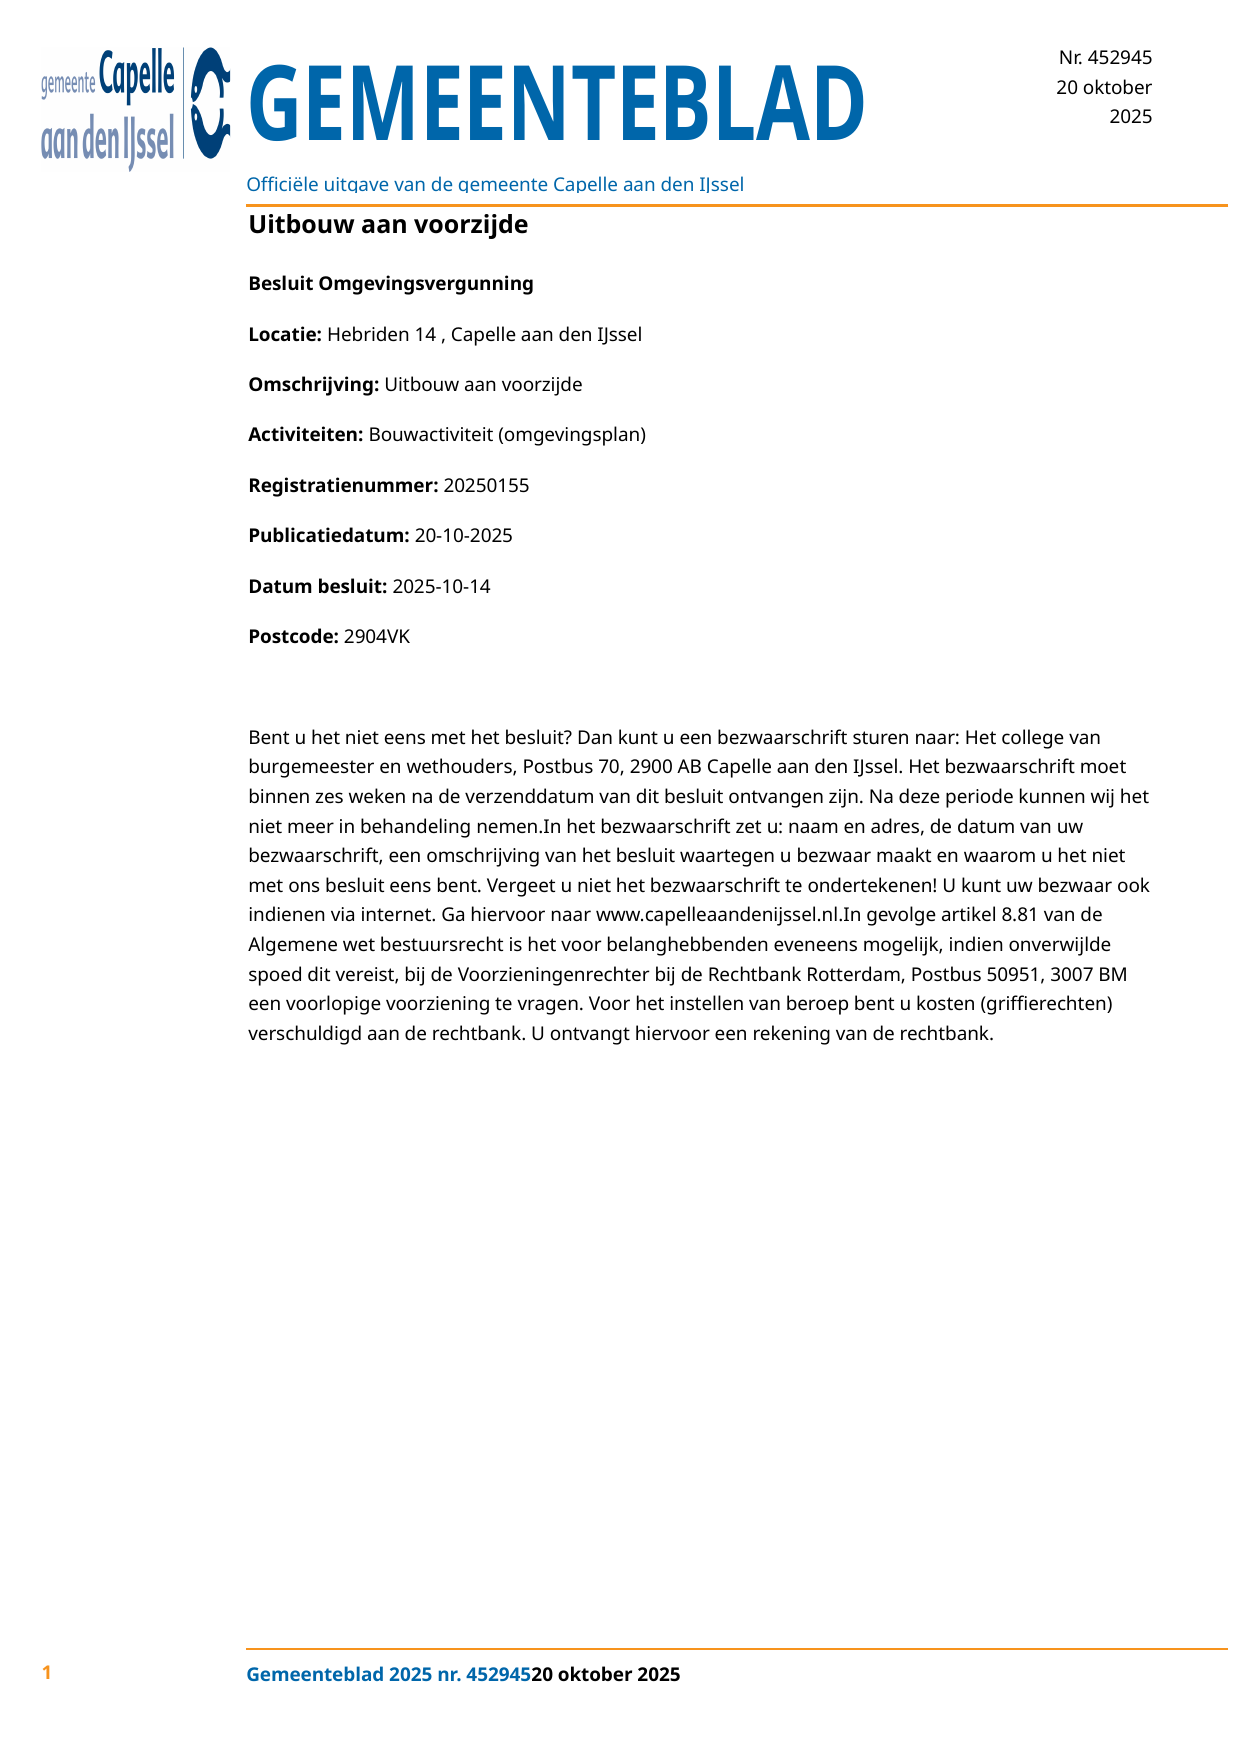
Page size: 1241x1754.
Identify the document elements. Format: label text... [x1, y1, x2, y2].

text Besluit Omgevingsvergunning [248, 270, 1152, 296]
text Activiteiten: Bouwactiviteit (omgevingsplan) [248, 422, 1152, 447]
text Omschrijving: Uitbouw aan voorzijde [248, 371, 1152, 397]
text Registratienummer: 20250155 [248, 472, 1152, 498]
text Postcode: 2904VK [248, 623, 1152, 649]
text Bent u het niet eens met het besluit? Dan kunt u een bezwaarschrift sturen naar: Het college van burgemeester en wethouders, Postbus 70, 2900 AB Capelle aan den IJssel. Het bezwaarschrift moet binnen zes weken na de verzenddatum van dit besluit ontvangen zijn. Na deze periode kunnen wij het niet meer in behandeling nemen.In het bezwaarschrift zet u: naam en adres, de datum van uw bezwaarschrift, een omschrijving van het besluit waartegen u bezwaar maakt en waarom u het niet met ons besluit eens bent. Vergeet u niet het bezwaarschrift te ondertekenen! U kunt uw bezwaar ook indienen via internet. Ga hiervoor naar www.capelleaandenijssel.nl.In gevolge artikel 8.81 van de Algemene wet bestuursrecht is het voor belanghebbenden eveneens mogelijk, indien onverwijlde spoed dit vereist, bij de Voorzieningenrechter bij de Rechtbank Rotterdam, Postbus 50951, 3007 BM een voorlopige voorziening te vragen. Voor het instellen van beroep bent u kosten (griffierechten) verschuldigd aan de rechtbank. U ontvangt hiervoor een rekening van de rechtbank. [248, 724, 1152, 1046]
text Datum besluit: 2025-10-14 [248, 573, 1152, 598]
picture [41, 47, 231, 172]
text Uitbouw aan voorzijde [248, 207, 1152, 241]
text Publicatiedatum: 20-10-2025 [248, 522, 1152, 548]
text Locatie: Hebriden 14 , Capelle aan den IJssel [248, 321, 1152, 346]
